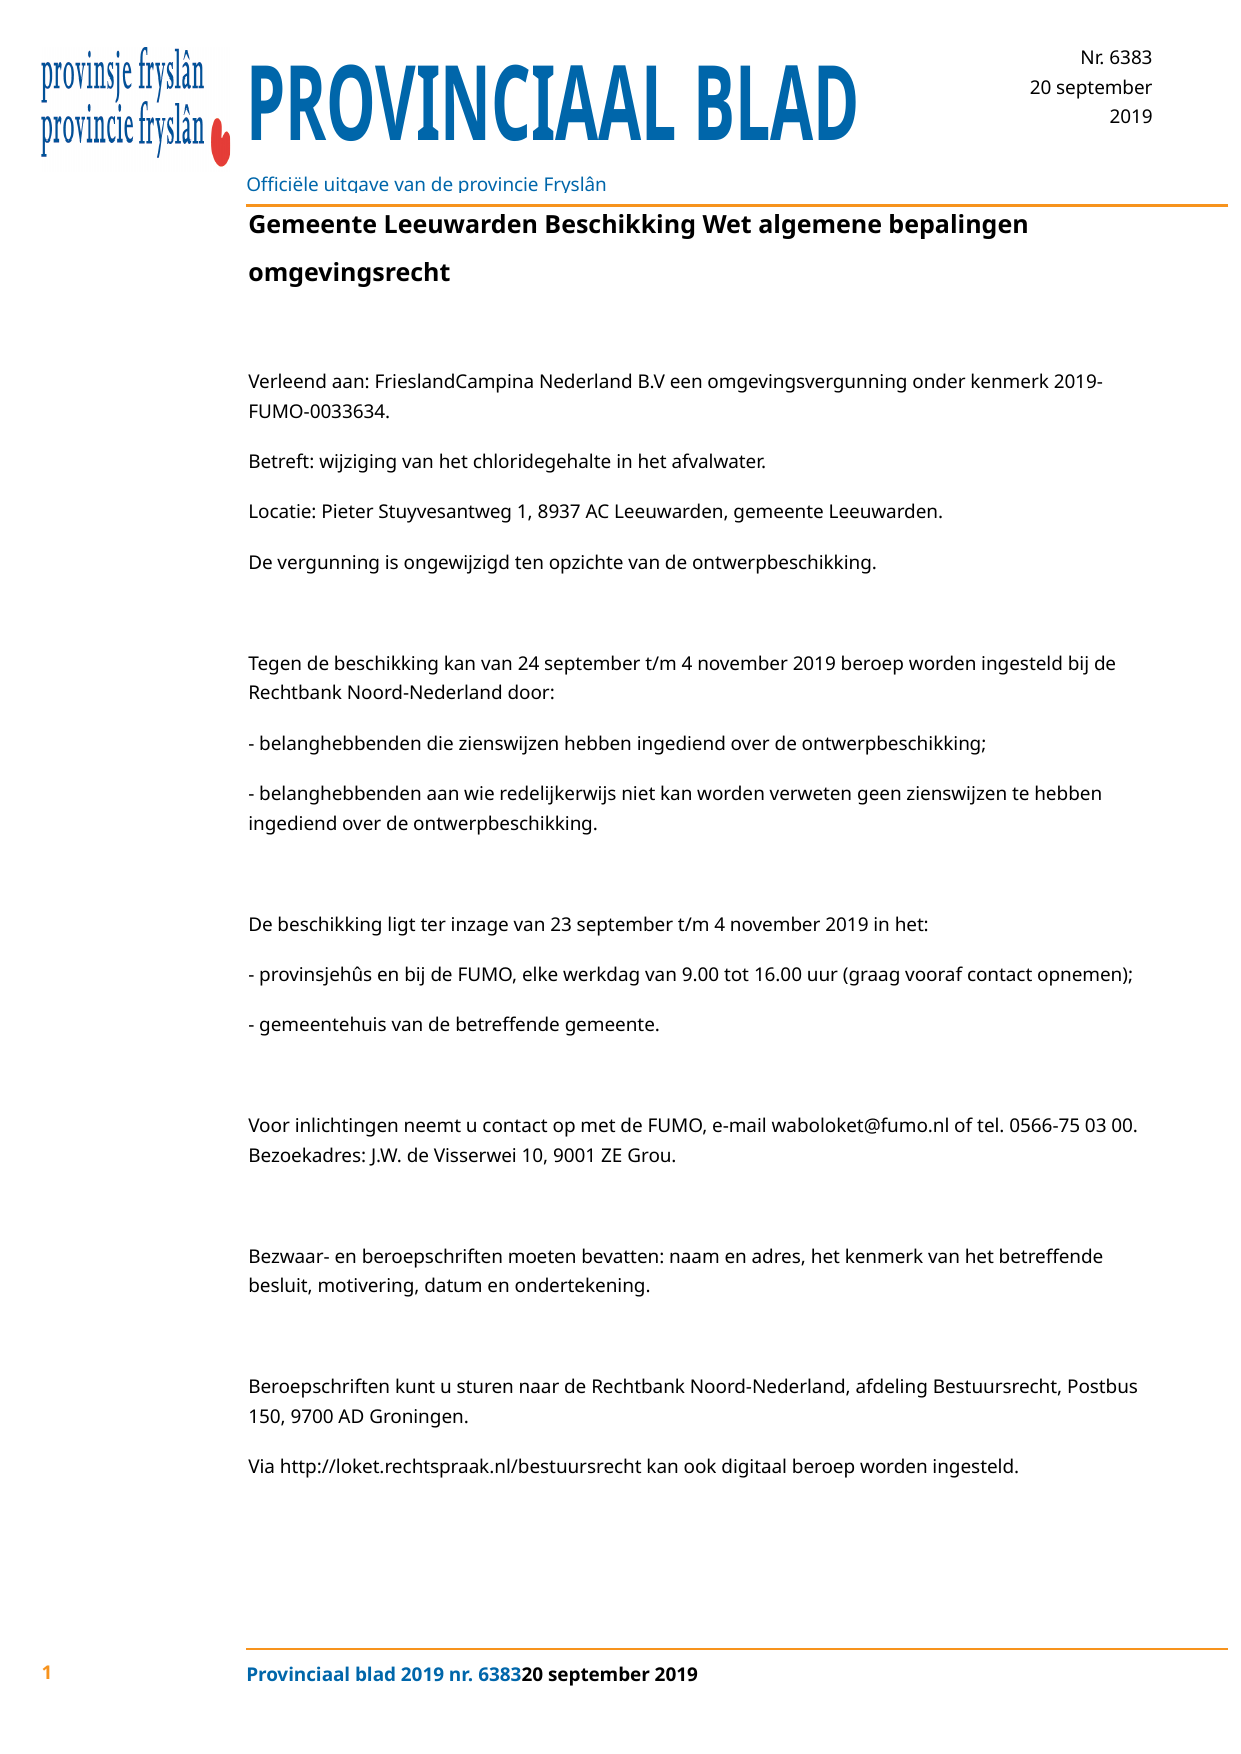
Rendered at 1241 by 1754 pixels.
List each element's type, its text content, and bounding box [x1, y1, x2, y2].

picture [41, 47, 231, 172]
text - belanghebbenden die zienswijzen hebben ingediend over de ontwerpbeschikking; [248, 730, 1152, 756]
text De beschikking ligt ter inzage van 23 september t/m 4 november 2019 in het: [248, 911, 1152, 937]
text Verleend aan: FrieslandCampina Nederland B.V een omgevingsvergunning onder kenmerk 2019-FUMO-0033634. [248, 368, 1152, 424]
text Bezwaar- en beroepschriften moeten bevatten: naam en adres, het kenmerk van het betreffende besluit, motivering, datum en ondertekening. [248, 1243, 1152, 1298]
text Voor inlichtingen neemt u contact op met de FUMO, e-mail waboloket@fumo.nl of tel. 0566-75 03 00. Bezoekadres: J.W. de Visserwei 10, 9001 ZE Grou. [248, 1112, 1152, 1168]
text Locatie: Pieter Stuyvesantweg 1, 8937 AC Leeuwarden, gemeente Leeuwarden. [248, 499, 1152, 524]
text Via http://loket.rechtspraak.nl/bestuursrecht kan ook digitaal beroep worden ingesteld. [248, 1453, 1152, 1479]
text Gemeente Leeuwarden Beschikking Wet algemene bepalingen omgevingsrecht [248, 207, 1152, 288]
text Beroepschriften kunt u sturen naar de Rechtbank Noord-Nederland, afdeling Bestuursrecht, Postbus 150, 9700 AD Groningen. [248, 1373, 1152, 1429]
text De vergunning is ongewijzigd ten opzichte van de ontwerpbeschikking. [248, 549, 1152, 575]
text - gemeentehuis van de betreffende gemeente. [248, 1012, 1152, 1037]
text - provinsjehûs en bij de FUMO, elke werkdag van 9.00 tot 16.00 uur (graag vooraf contact opnemen); [248, 961, 1152, 987]
text - belanghebbenden aan wie redelijkerwijs niet kan worden verweten geen zienswijzen te hebben ingediend over de ontwerpbeschikking. [248, 780, 1152, 836]
text Betreft: wijziging van het chloridegehalte in het afvalwater. [248, 448, 1152, 474]
text Tegen de beschikking kan van 24 september t/m 4 november 2019 beroep worden ingesteld bij de Rechtbank Noord-Nederland door: [248, 650, 1152, 705]
